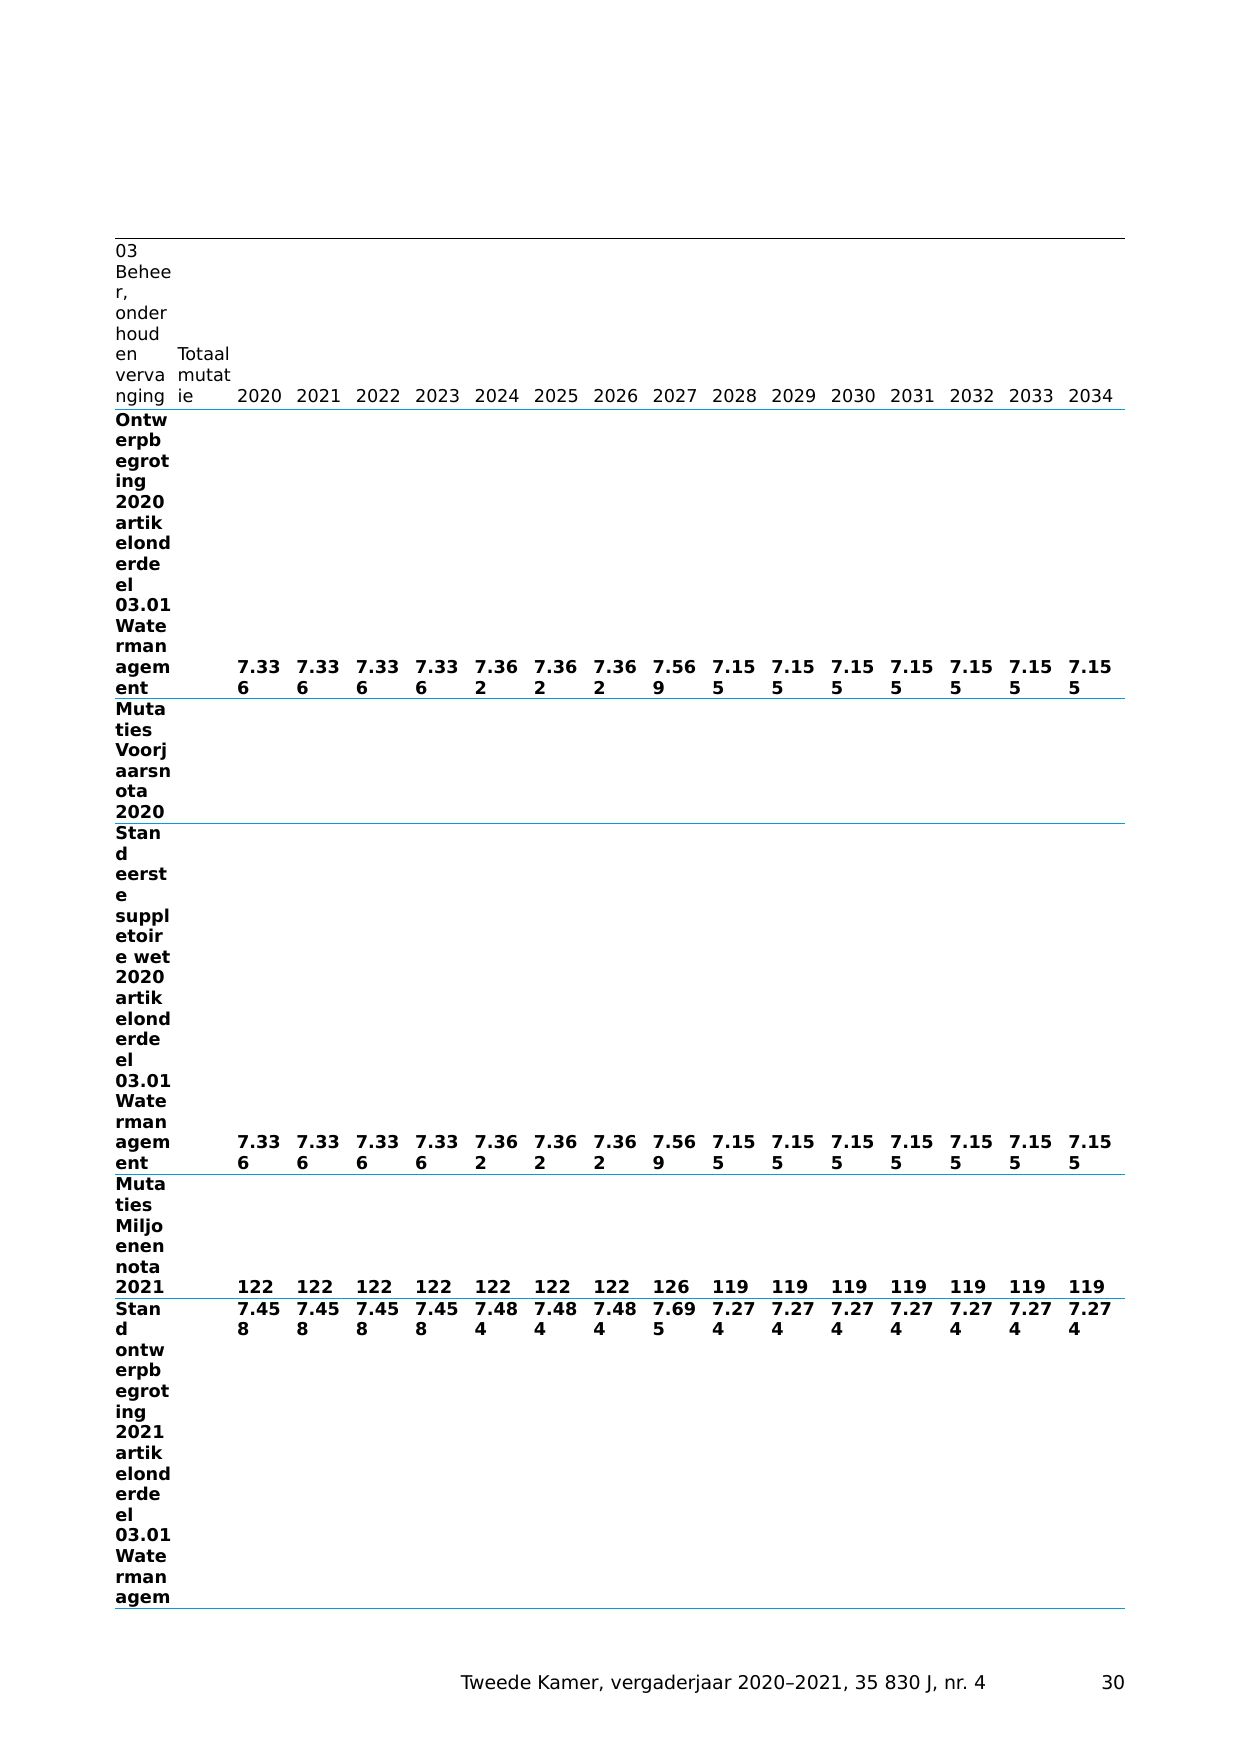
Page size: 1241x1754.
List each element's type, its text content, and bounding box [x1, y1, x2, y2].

table_cell 122 [471, 1175, 531, 1298]
table_cell 7.155 [709, 824, 768, 1174]
table_cell 2023 [412, 239, 471, 409]
table_cell Totaal mutatie [175, 239, 234, 409]
table_cell 7.155 [828, 410, 887, 698]
table_cell [175, 1175, 234, 1298]
table_cell 7.569 [650, 824, 709, 1174]
table_cell 119 [1006, 1175, 1065, 1298]
table_cell 7.274 [768, 1299, 828, 1608]
table_cell 2022 [353, 239, 412, 409]
table_cell 7.155 [887, 410, 946, 698]
table_cell 119 [946, 1175, 1006, 1298]
table_cell 7.362 [471, 410, 531, 698]
table_cell [709, 699, 768, 823]
table_cell [412, 699, 471, 823]
table_cell [175, 699, 234, 823]
table_cell [234, 699, 293, 823]
table_cell [650, 699, 709, 823]
table_cell 126 [650, 1175, 709, 1298]
table_cell 7.155 [1006, 410, 1065, 698]
table_cell 7.155 [1006, 824, 1065, 1174]
table_cell 119 [709, 1175, 768, 1298]
table_cell 2026 [590, 239, 649, 409]
table_cell [175, 410, 234, 698]
table_cell [353, 699, 412, 823]
table_cell 7.458 [234, 1299, 293, 1608]
table_cell 7.155 [768, 410, 828, 698]
table_cell 119 [1065, 1175, 1125, 1298]
table_cell 7.484 [590, 1299, 649, 1608]
table_cell 7.155 [768, 824, 828, 1174]
table_cell 2031 [887, 239, 946, 409]
table_cell 2025 [531, 239, 590, 409]
table_cell 7.362 [590, 410, 649, 698]
table_cell 7.336 [293, 824, 353, 1174]
table_cell 2020 [234, 239, 293, 409]
table_cell 7.695 [650, 1299, 709, 1608]
table_cell [1006, 699, 1065, 823]
table_cell 7.274 [1065, 1299, 1125, 1608]
table_cell [175, 824, 234, 1174]
table_cell 7.362 [531, 824, 590, 1174]
table_cell 2032 [946, 239, 1006, 409]
table_cell 7.155 [828, 824, 887, 1174]
table_cell 7.274 [709, 1299, 768, 1608]
table_cell 2033 [1006, 239, 1065, 409]
table_cell 2024 [471, 239, 531, 409]
table_cell Stand ontwerpbegroting 2021 artikelonderdeel 03.01 Watermanagem [115, 1299, 174, 1608]
table_cell 122 [353, 1175, 412, 1298]
table_cell [531, 699, 590, 823]
table_cell [471, 699, 531, 823]
table_cell 7.155 [1065, 824, 1125, 1174]
table_cell 7.155 [1065, 410, 1125, 698]
table_cell 2021 [293, 239, 353, 409]
table_cell 7.336 [353, 410, 412, 698]
table_cell 7.336 [234, 824, 293, 1174]
table_cell 7.458 [293, 1299, 353, 1608]
table_cell 7.155 [946, 410, 1006, 698]
table_cell 7.274 [946, 1299, 1006, 1608]
table_cell 7.155 [887, 824, 946, 1174]
table_cell 122 [293, 1175, 353, 1298]
table_cell Mutaties Miljoenennota 2021 [115, 1175, 174, 1298]
table_cell 7.336 [353, 824, 412, 1174]
table_cell Ontwerpbegroting 2020 artikelonderdeel 03.01 Watermanagement [115, 410, 174, 698]
table_cell [946, 699, 1006, 823]
table_cell 7.362 [471, 824, 531, 1174]
table_cell 2034 [1065, 239, 1125, 409]
table_cell 2030 [828, 239, 887, 409]
table_cell [175, 1299, 234, 1608]
table_cell 2027 [650, 239, 709, 409]
table_cell 119 [768, 1175, 828, 1298]
table_cell [1065, 699, 1125, 823]
table_cell 122 [531, 1175, 590, 1298]
table_cell 7.336 [293, 410, 353, 698]
table_cell 122 [590, 1175, 649, 1298]
table_cell [828, 699, 887, 823]
table_cell 7.458 [412, 1299, 471, 1608]
table_cell 7.274 [887, 1299, 946, 1608]
table_cell Mutaties Voorjaarsnota 2020 [115, 699, 174, 823]
table_cell 119 [828, 1175, 887, 1298]
table_cell 7.155 [946, 824, 1006, 1174]
table_cell 7.155 [709, 410, 768, 698]
table_cell 122 [412, 1175, 471, 1298]
table_cell 7.274 [828, 1299, 887, 1608]
table_cell 7.484 [471, 1299, 531, 1608]
table_cell 2029 [768, 239, 828, 409]
table_cell 7.274 [1006, 1299, 1065, 1608]
table_cell 7.336 [412, 824, 471, 1174]
table_cell 03 Beheer, onderhoud en vervanging [115, 239, 174, 409]
table_cell 7.362 [531, 410, 590, 698]
table_header Tabel 3 [115, 213, 1125, 238]
table_cell [590, 699, 649, 823]
table_cell 119 [887, 1175, 946, 1298]
table_cell [768, 699, 828, 823]
table_cell 7.362 [590, 824, 649, 1174]
table_cell 122 [234, 1175, 293, 1298]
table_cell 7.336 [412, 410, 471, 698]
table_cell 7.569 [650, 410, 709, 698]
table_cell Stand eerste suppletoire wet 2020 artikelonderdeel 03.01 Watermanagement [115, 824, 174, 1174]
table_cell 7.336 [234, 410, 293, 698]
table_cell 7.458 [353, 1299, 412, 1608]
table_cell 7.484 [531, 1299, 590, 1608]
table_cell [887, 699, 946, 823]
table_cell [293, 699, 353, 823]
table_cell 2028 [709, 239, 768, 409]
